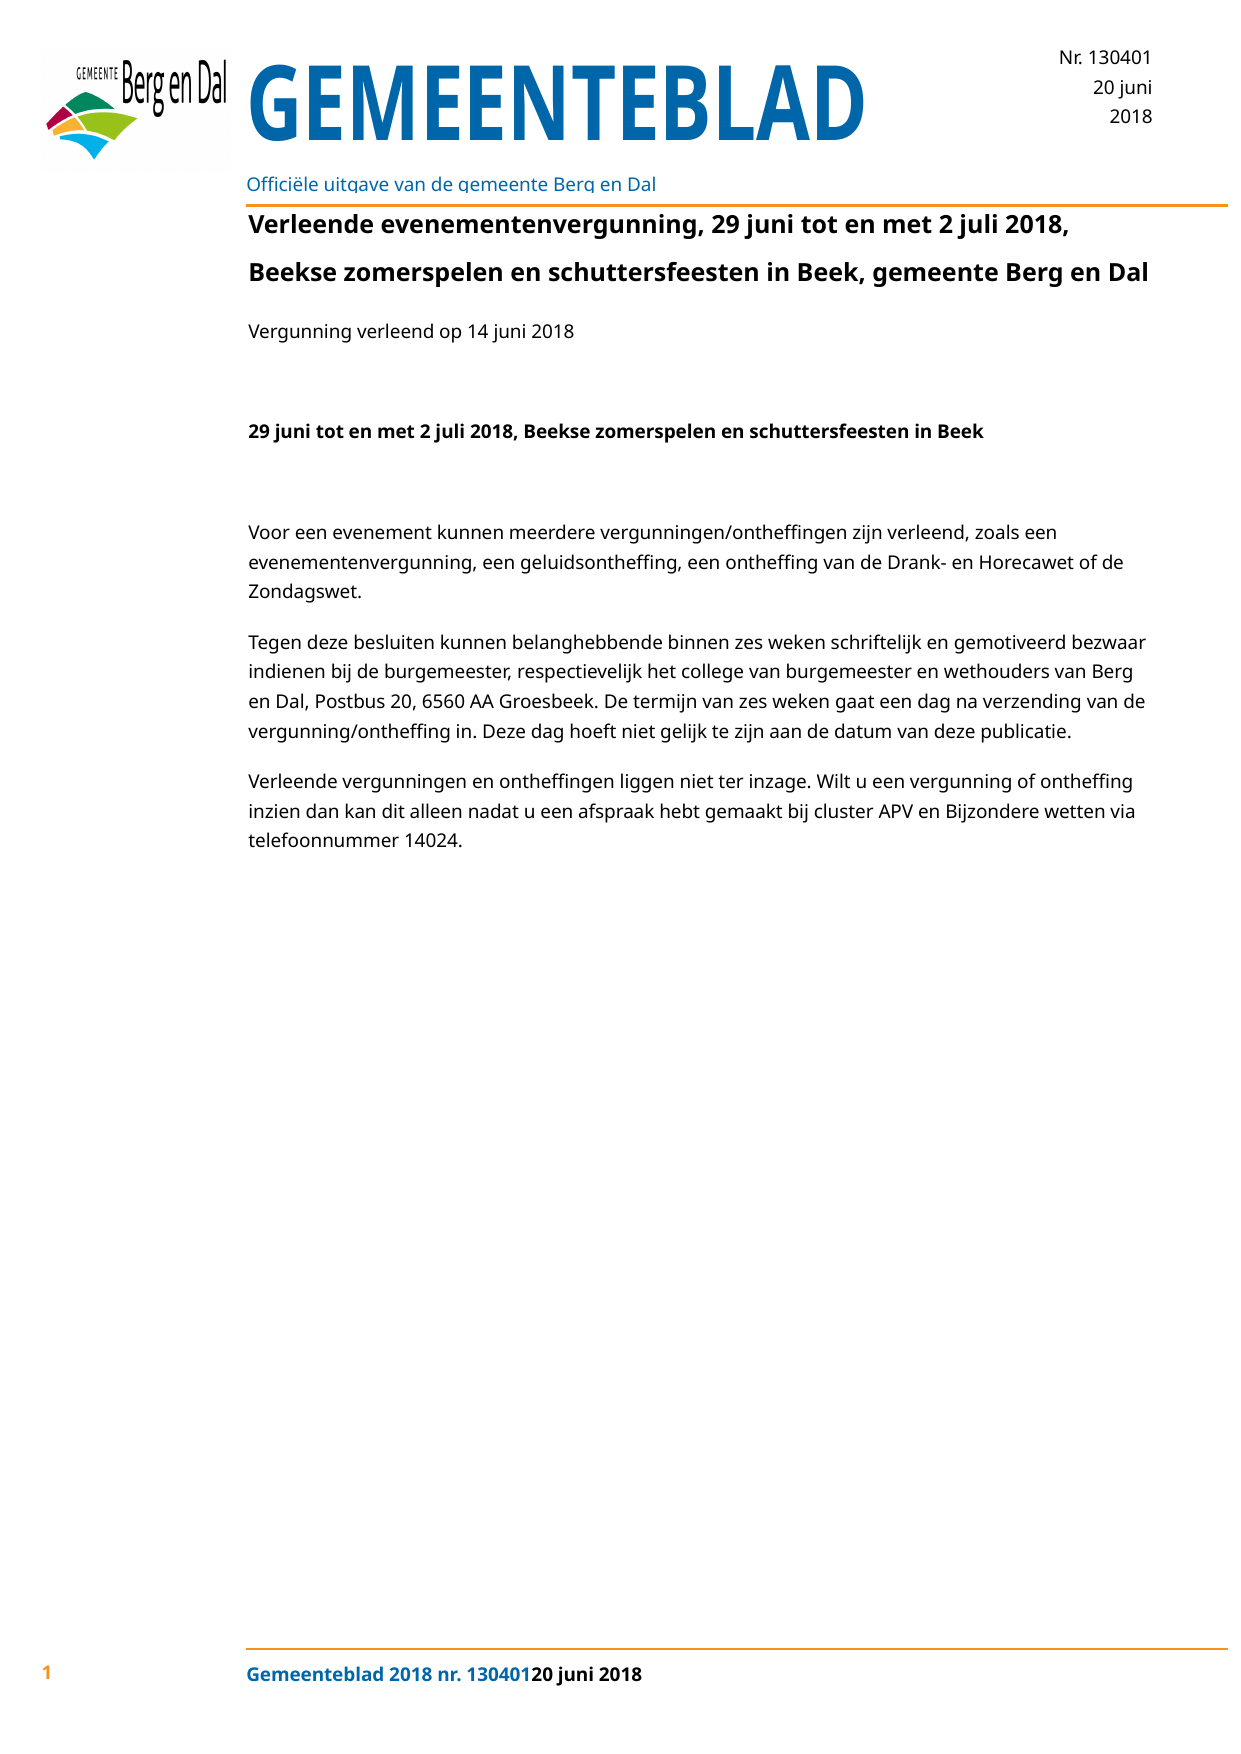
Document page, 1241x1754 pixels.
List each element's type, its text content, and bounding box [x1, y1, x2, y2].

text Verleende evenementenvergunning, 29 juni tot en met 2 juli 2018, Beekse zomerspelen en schuttersfeesten in Beek, gemeente Berg en Dal [248, 207, 1152, 288]
text Voor een evenement kunnen meerdere vergunningen/ontheffingen zijn verleend, zoals een evenementenvergunning, een geluidsontheffing, een ontheffing van de Drank- en Horecawet of de Zondagswet. [248, 519, 1152, 604]
text Verleende vergunningen en ontheffingen liggen niet ter inzage. Wilt u een vergunning of ontheffing inzien dan kan dit alleen nadat u een afspraak hebt gemaakt bij cluster APV en Bijzondere wetten via telefoonnummer 14024. [248, 768, 1152, 853]
picture [41, 47, 231, 172]
text Vergunning verleend op 14 juni 2018 [248, 318, 1152, 344]
text 29 juni tot en met 2 juli 2018, Beekse zomerspelen en schuttersfeesten in Beek [248, 419, 1152, 444]
text Tegen deze besluiten kunnen belanghebbende binnen zes weken schriftelijk en gemotiveerd bezwaar indienen bij de burgemeester, respectievelijk het college van burgemeester en wethouders van Berg en Dal, Postbus 20, 6560 AA Groesbeek. De termijn van zes weken gaat een dag na verzending van de vergunning/ontheffing in. Deze dag hoeft niet gelijk te zijn aan de datum van deze publicatie. [248, 629, 1152, 744]
